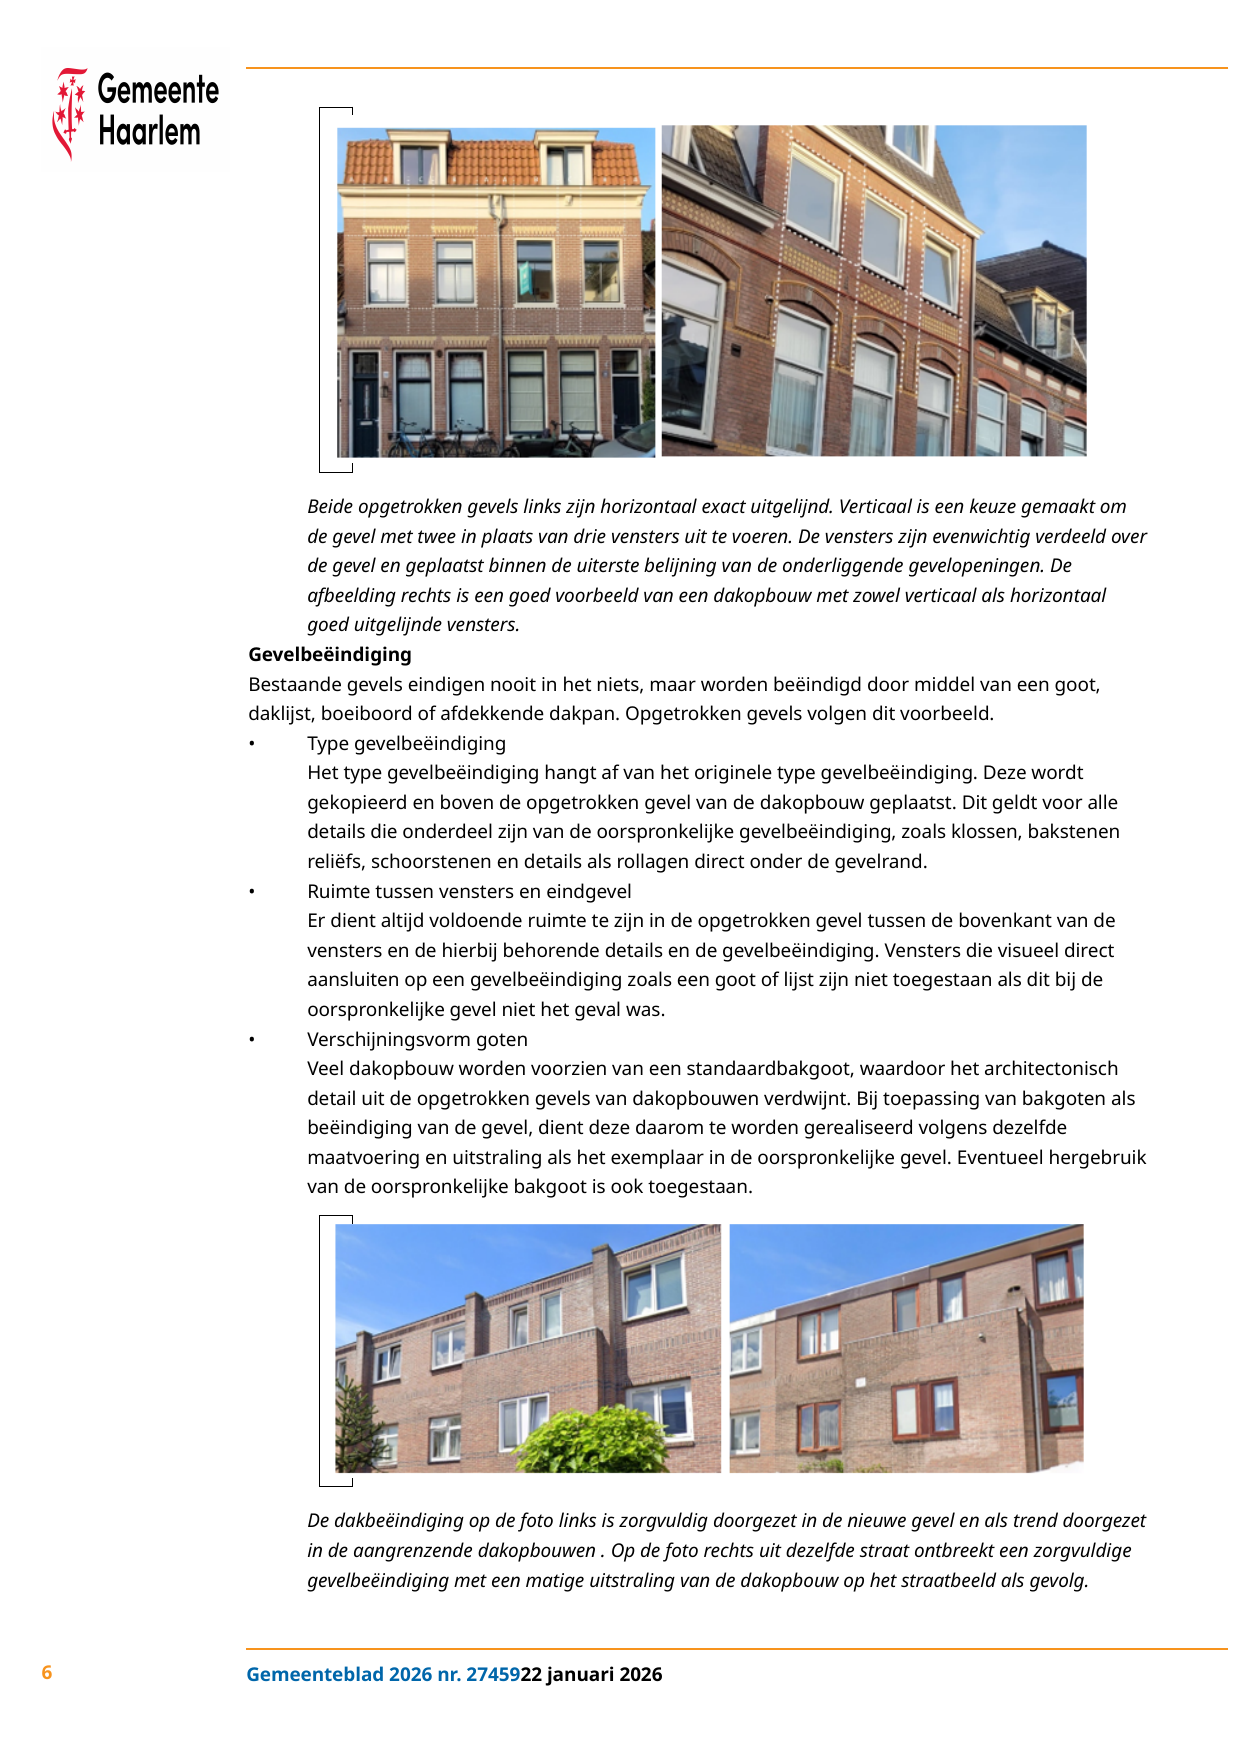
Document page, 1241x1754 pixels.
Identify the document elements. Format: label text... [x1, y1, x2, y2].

list Verschijningsvorm goten [248, 1026, 1152, 1051]
picture [327, 1224, 1096, 1478]
list Ruimte tussen vensters en eindgevel [248, 878, 1152, 903]
list Beide opgetrokken gevels links zijn horizontaal exact uitgelijnd. Verticaal is een keuze gemaakt om de gevel met twee in plaats van drie vensters uit te voeren. De vensters zijn evenwichtig verdeeld over de gevel en geplaatst binnen de uiterste belijning van de onderliggende gevelopeningen. De afbeelding rechts is een goed voorbeeld van een dakopbouw met zowel verticaal als horizontaal goed uitgelijnde vensters. [248, 493, 1152, 637]
picture [327, 115, 1096, 463]
list Veel dakopbouw worden voorzien van een standaardbakgoot, waardoor het architectonisch detail uit de opgetrokken gevels van dakopbouwen verdwijnt. Bij toepassing van bakgoten als beëindiging van de gevel, dient deze daarom te worden gerealiseerd volgens dezelfde maatvoering en uitstraling als het exemplaar in de oorspronkelijke gevel. Eventueel hergebruik van de oorspronkelijke bakgoot is ook toegestaan. [248, 1055, 1152, 1199]
list De dakbeëindiging op de foto links is zorgvuldig doorgezet in de nieuwe gevel en als trend doorgezet in de aangrenzende dakopbouwen . Op de foto rechts uit dezelfde straat ontbreekt een zorgvuldige gevelbeëindiging met een matige uitstraling van de dakopbouw op het straatbeeld als gevolg. [248, 1508, 1152, 1593]
text Bestaande gevels eindigen nooit in het niets, maar worden beëindigd door middel van een goot, daklijst, boeiboord of afdekkende dakpan. Opgetrokken gevels volgen dit voorbeeld. [248, 671, 1152, 726]
picture [41, 47, 231, 172]
text Gevelbeëindiging [248, 641, 1152, 667]
list Type gevelbeëindiging [248, 730, 1152, 756]
list Het type gevelbeëindiging hangt af van het originele type gevelbeëindiging. Deze wordt gekopieerd en boven de opgetrokken gevel van de dakopbouw geplaatst. Dit geldt voor alle details die onderdeel zijn van de oorspronkelijke gevelbeëindiging, zoals klossen, bakstenen reliëfs, schoorstenen en details als rollagen direct onder de gevelrand. [248, 759, 1152, 874]
list Er dient altijd voldoende ruimte te zijn in de opgetrokken gevel tussen de bovenkant van de vensters en de hierbij behorende details en de gevelbeëindiging. Vensters die visueel direct aansluiten op een gevelbeëindiging zoals een goot of lijst zijn niet toegestaan als dit bij de oorspronkelijke gevel niet het geval was. [248, 907, 1152, 1022]
